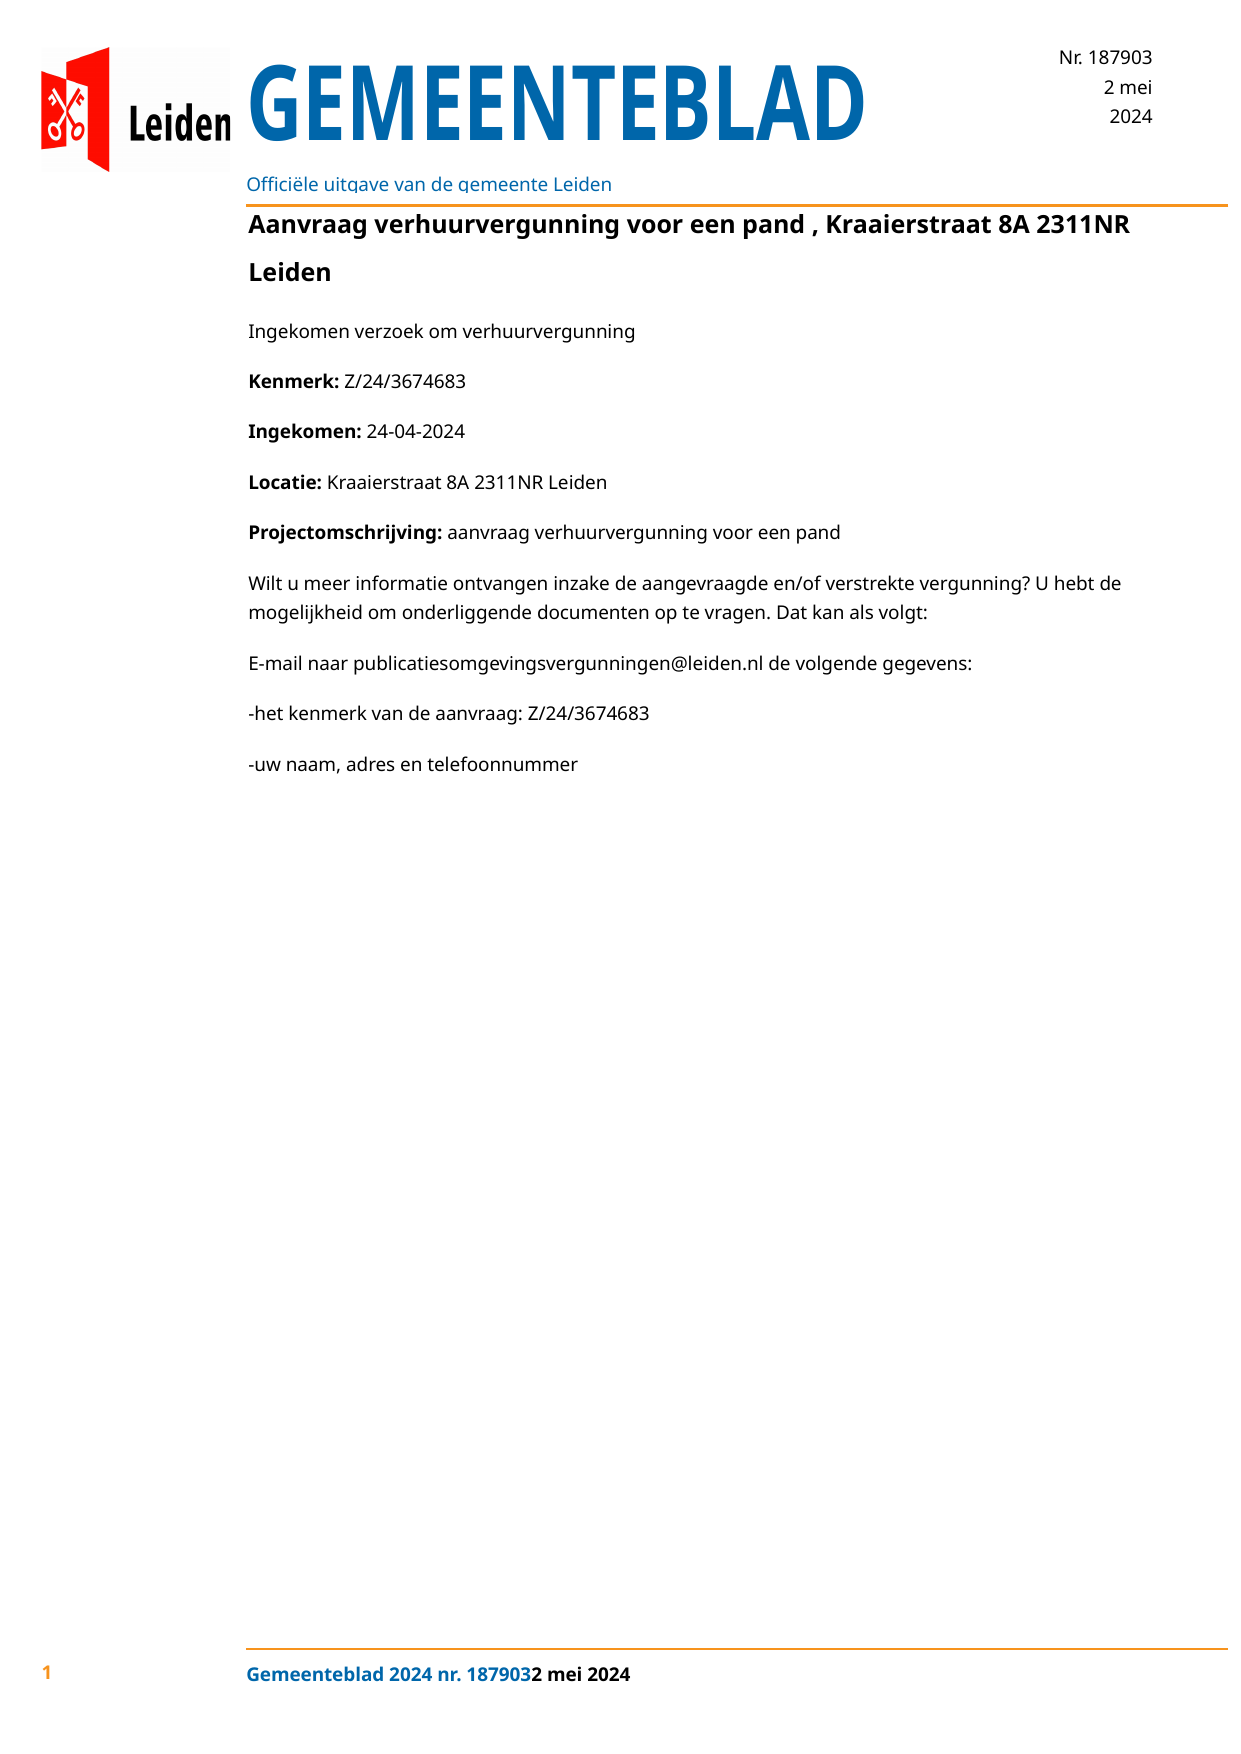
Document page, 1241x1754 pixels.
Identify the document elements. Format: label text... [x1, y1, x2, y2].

text -het kenmerk van de aanvraag: Z/24/3674683 [248, 700, 1152, 726]
text Aanvraag verhuurvergunning voor een pand , Kraaierstraat 8A 2311NR Leiden [248, 207, 1152, 288]
text Locatie: Kraaierstraat 8A 2311NR Leiden [248, 469, 1152, 495]
picture [41, 47, 231, 172]
text Ingekomen verzoek om verhuurvergunning [248, 318, 1152, 344]
text Ingekomen: 24-04-2024 [248, 419, 1152, 444]
text -uw naam, adres en telefoonnummer [248, 751, 1152, 777]
text Kenmerk: Z/24/3674683 [248, 368, 1152, 394]
text Wilt u meer informatie ontvangen inzake de aangevraagde en/of verstrekte vergunning? U hebt de mogelijkheid om onderliggende documenten op te vragen. Dat kan als volgt: [248, 570, 1152, 625]
text E-mail naar publicatiesomgevingsvergunningen@leiden.nl de volgende gegevens: [248, 650, 1152, 676]
text Projectomschrijving: aanvraag verhuurvergunning voor een pand [248, 519, 1152, 545]
